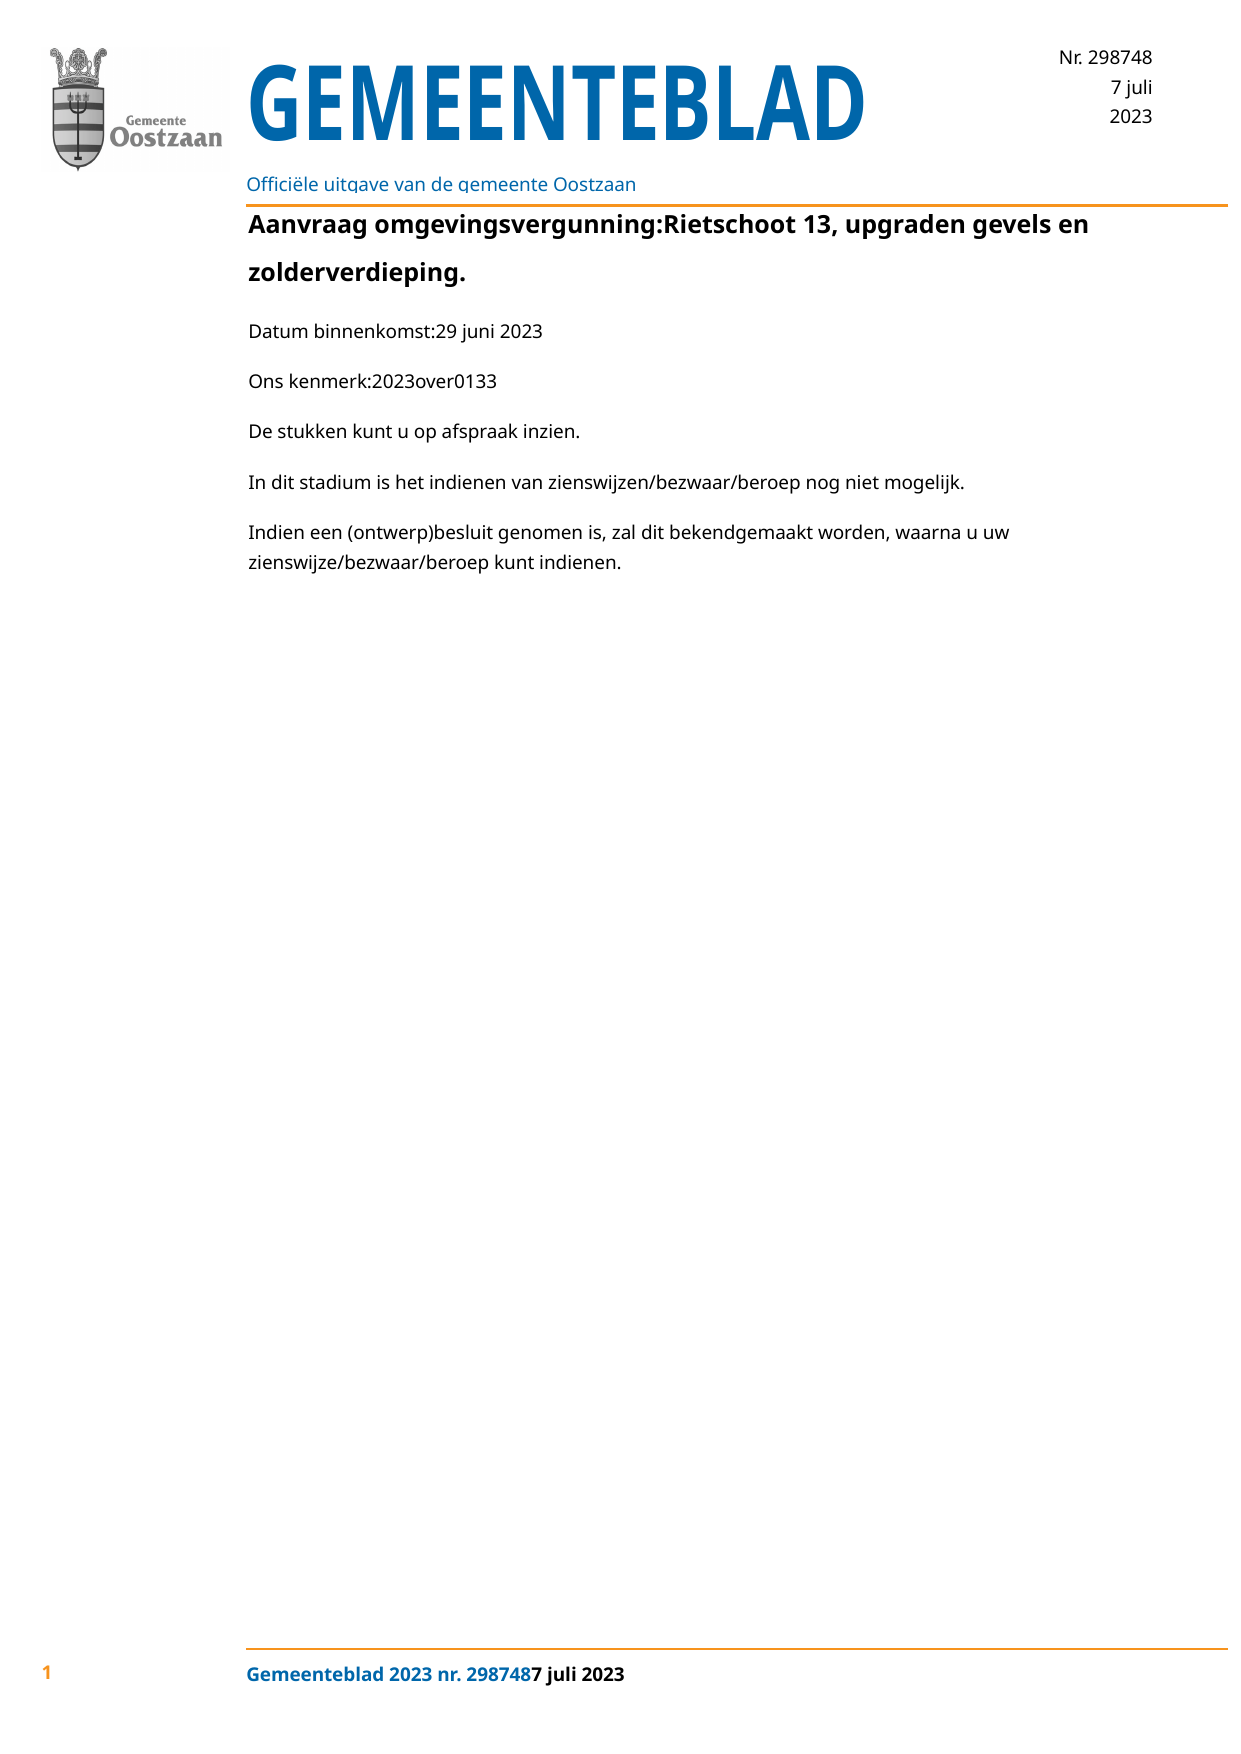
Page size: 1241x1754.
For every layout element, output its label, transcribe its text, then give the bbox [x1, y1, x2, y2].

text Indien een (ontwerp)besluit genomen is, zal dit bekendgemaakt worden, waarna u uw zienswijze/bezwaar/beroep kunt indienen. [248, 519, 1152, 575]
text Aanvraag omgevingsvergunning:Rietschoot 13, upgraden gevels en zolderverdieping. [248, 207, 1152, 288]
text Datum binnenkomst:29 juni 2023 [248, 318, 1152, 344]
text De stukken kunt u op afspraak inzien. [248, 419, 1152, 444]
text Ons kenmerk:2023over0133 [248, 368, 1152, 394]
text In dit stadium is het indienen van zienswijzen/bezwaar/beroep nog niet mogelijk. [248, 469, 1152, 495]
picture [41, 47, 231, 172]
